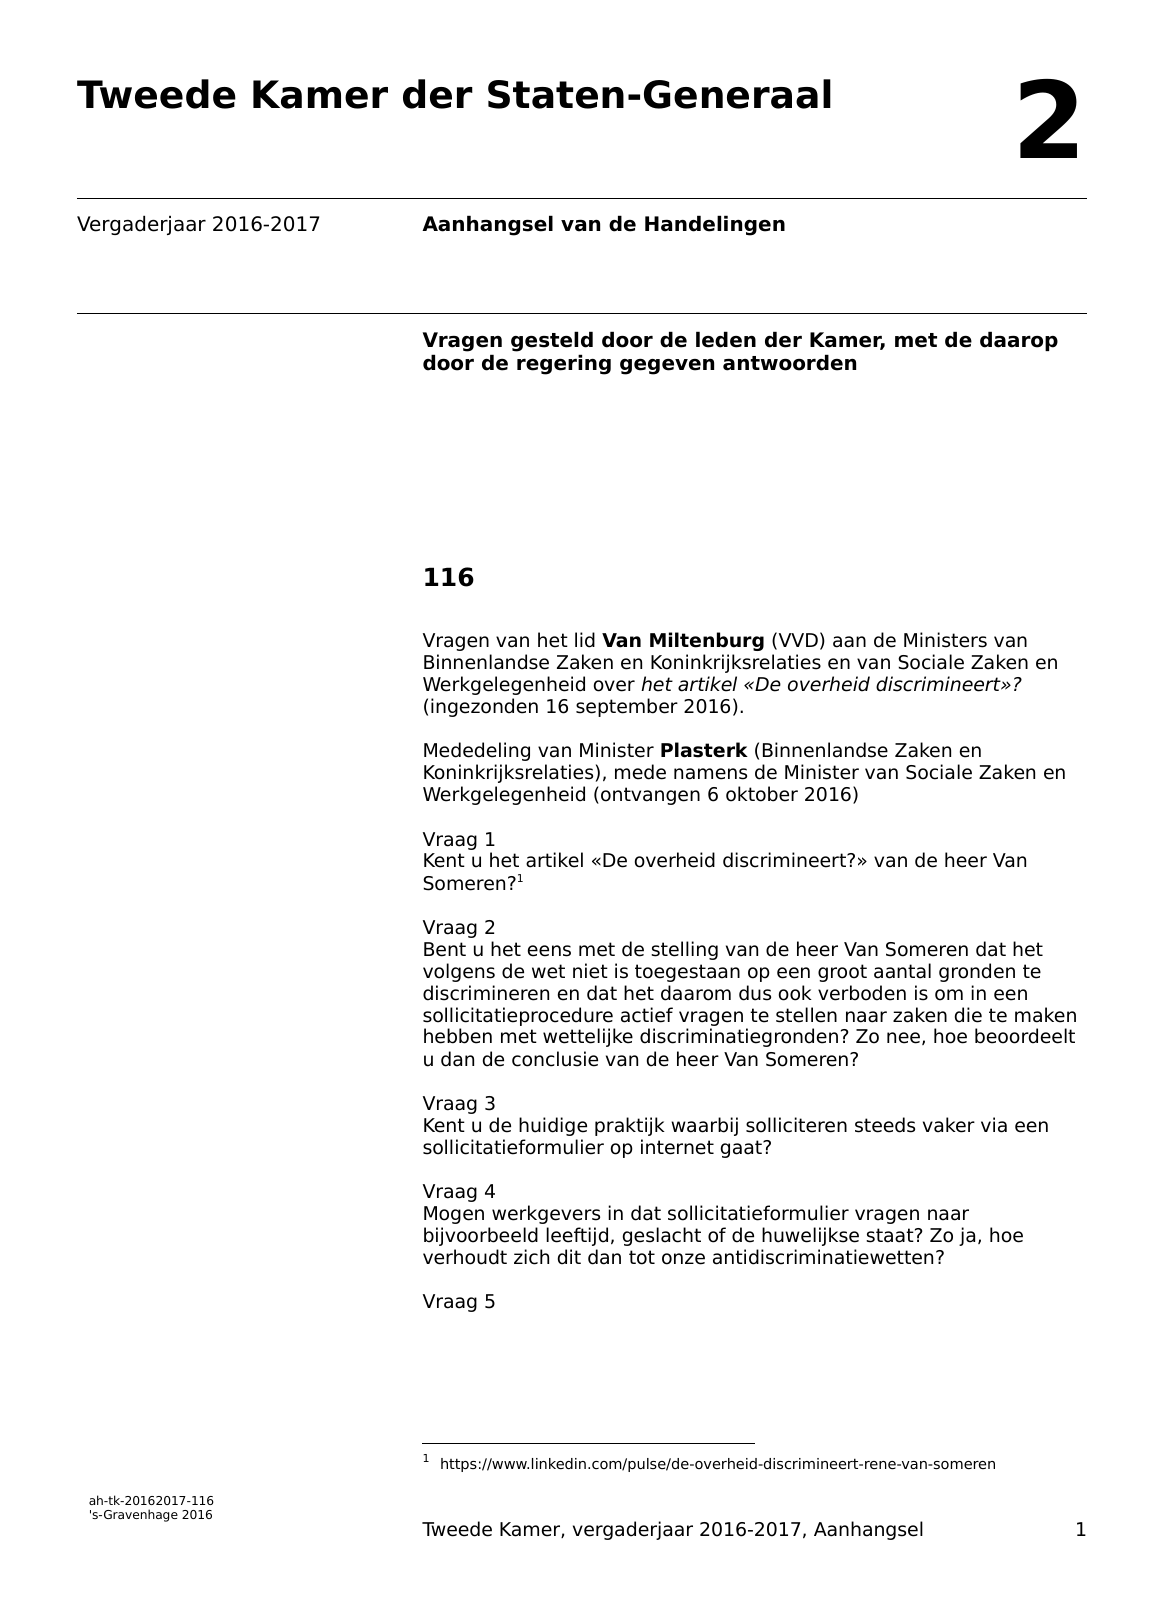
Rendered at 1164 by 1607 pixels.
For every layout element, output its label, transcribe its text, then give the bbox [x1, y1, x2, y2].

text 's-Gravenhage 2016 [88, 1508, 323, 1522]
table_cell Aanhangsel van de Handelingen [422, 199, 1087, 313]
text Vraag 5 [422, 1291, 1087, 1313]
text 116 [422, 563, 1087, 592]
text Mededeling van Minister Plasterk (Binnenlandse Zaken en Koninkrijksrelaties), mede namens de Minister van Sociale Zaken en Werkgelegenheid (ontvangen 6 oktober 2016) [422, 740, 1087, 806]
table_cell [77, 314, 422, 375]
text Vraag 3 [422, 1093, 1087, 1114]
table_cell Vergaderjaar 2016-2017 [77, 199, 422, 313]
text Kent u het artikel «De overheid discrimineert?» van de heer Van Someren? [422, 850, 1087, 894]
text Vraag 4 [422, 1181, 1087, 1203]
text Kent u de huidige praktijk waarbij solliciteren steeds vaker via een sollicitatieformulier op internet gaat? [422, 1114, 1087, 1158]
table_header 2 [886, 59, 1087, 198]
text Vragen van het lid Van Miltenburg (VVD) aan de Ministers van Binnenlandse Zaken en Koninkrijksrelaties en van Sociale Zaken en Werkgelegenheid over het artikel «De overheid discrimineert»? (ingezonden 16 september 2016). [422, 630, 1087, 718]
text Vraag 2 [422, 917, 1087, 938]
table_cell Vragen gesteld door de leden der Kamer, met de daarop door de regering gegeven antwoorden [422, 314, 1087, 375]
text ah-tk-20162017-116 [88, 1494, 323, 1508]
text Bent u het eens met de stelling van de heer Van Someren dat het volgens de wet niet is toegestaan op een groot aantal gronden te discrimineren en dat het daarom dus ook verboden is om in een sollicitatieprocedure actief vragen te stellen naar zaken die te maken hebben met wettelijke discriminatiegronden? Zo nee, hoe beoordeelt u dan de conclusie van de heer Van Someren? [422, 938, 1087, 1070]
table_header Tweede Kamer der Staten-Generaal [77, 59, 886, 198]
text Vraag 1 [422, 828, 1087, 850]
text Mogen werkgevers in dat sollicitatieformulier vragen naar bijvoorbeeld leeftijd, geslacht of de huwelijkse staat? Zo ja, hoe verhoudt zich dit dan tot onze antidiscriminatiewetten? [422, 1203, 1087, 1269]
text https://www.linkedin.com/pulse/de-overheid-discrimineert-rene-van-someren [422, 1452, 1087, 1474]
